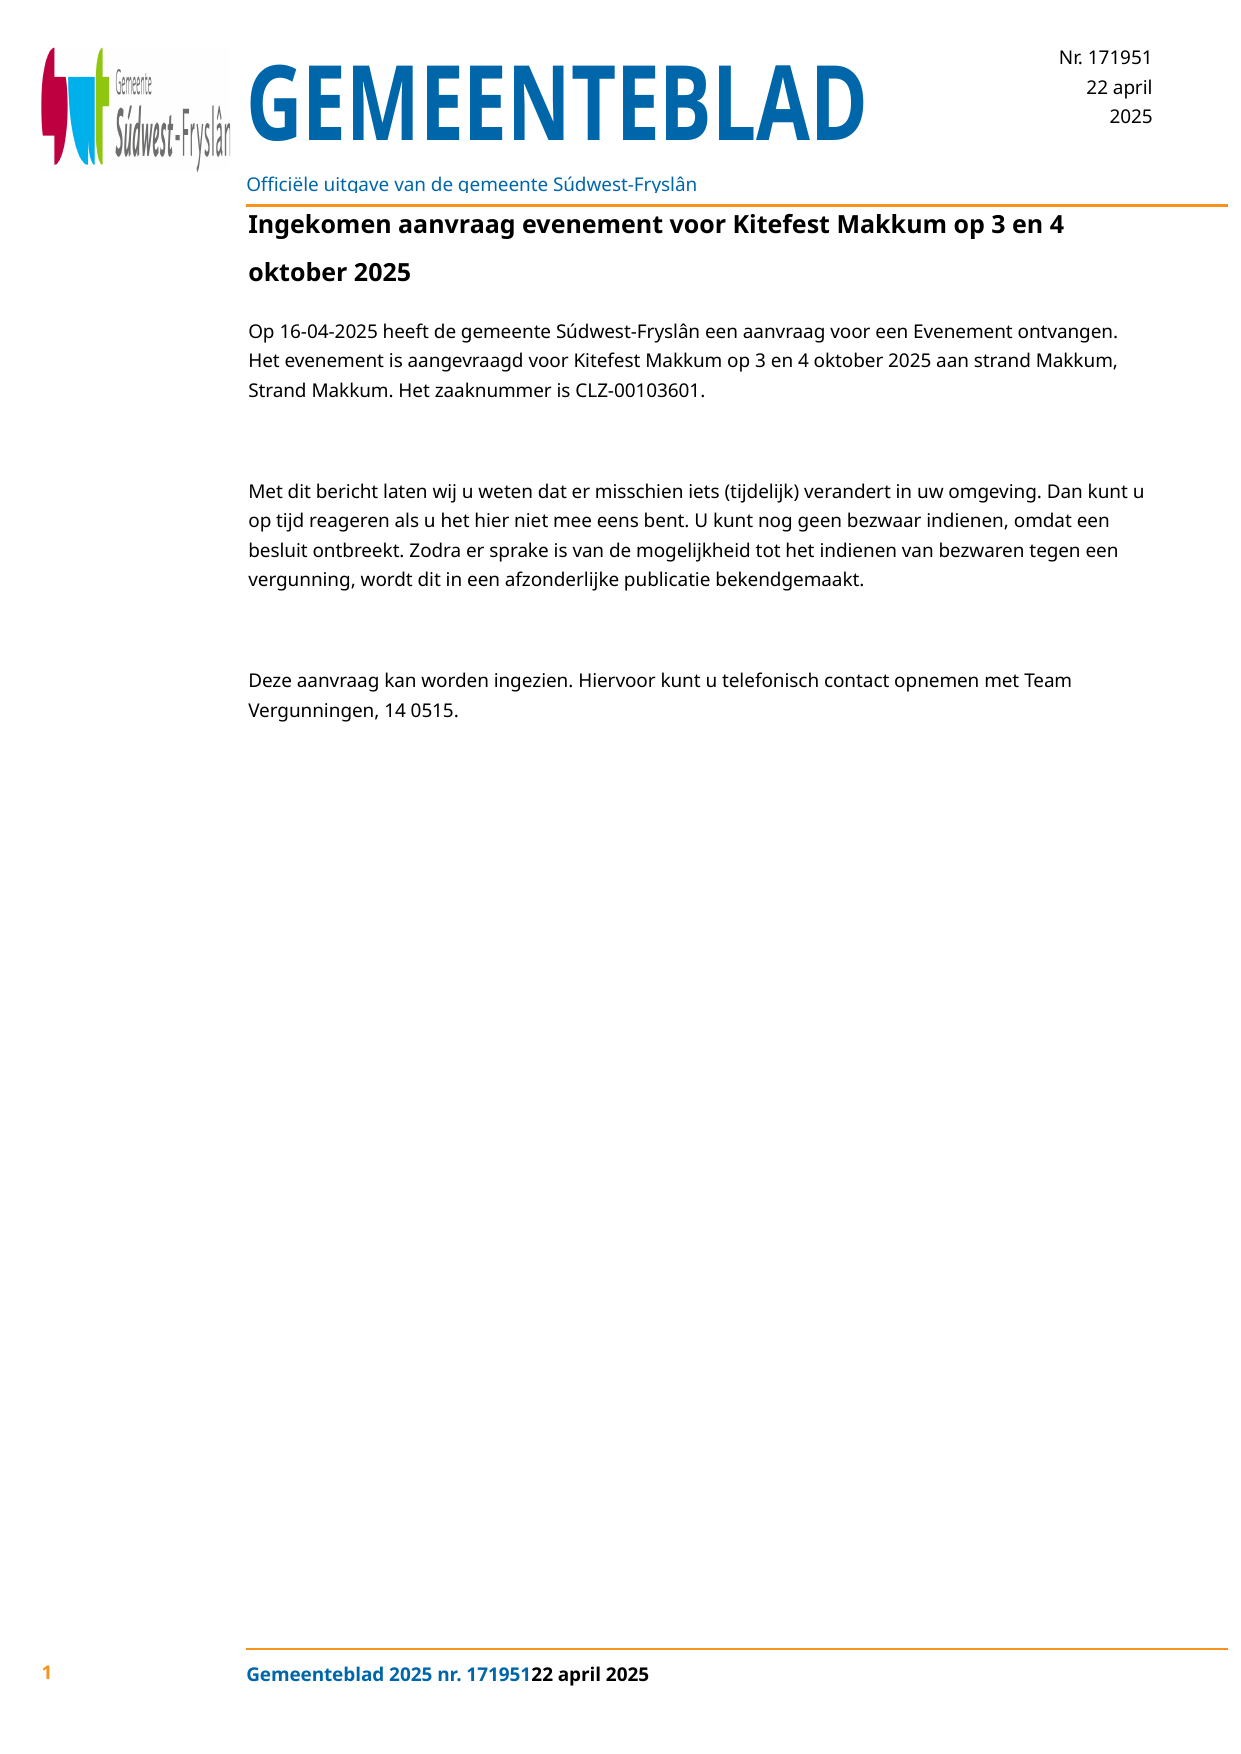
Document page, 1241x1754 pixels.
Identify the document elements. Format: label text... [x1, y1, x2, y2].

picture [41, 47, 231, 172]
text Met dit bericht laten wij u weten dat er misschien iets (tijdelijk) verandert in uw omgeving. Dan kunt u op tijd reageren als u het hier niet mee eens bent. U kunt nog geen bezwaar indienen, omdat een besluit ontbreekt. Zodra er sprake is van de mogelijkheid tot het indienen van bezwaren tegen een vergunning, wordt dit in een afzonderlijke publicatie bekendgemaakt. [248, 478, 1152, 592]
text Ingekomen aanvraag evenement voor Kitefest Makkum op 3 en 4 oktober 2025 [248, 207, 1152, 288]
text Deze aanvraag kan worden ingezien. Hiervoor kunt u telefonisch contact opnemen met Team Vergunningen, 14 0515. [248, 667, 1152, 723]
text Op 16-04-2025 heeft de gemeente Súdwest-Fryslân een aanvraag voor een Evenement ontvangen. Het evenement is aangevraagd voor Kitefest Makkum op 3 en 4 oktober 2025 aan strand Makkum, Strand Makkum. Het zaaknummer is CLZ-00103601. [248, 318, 1152, 403]
